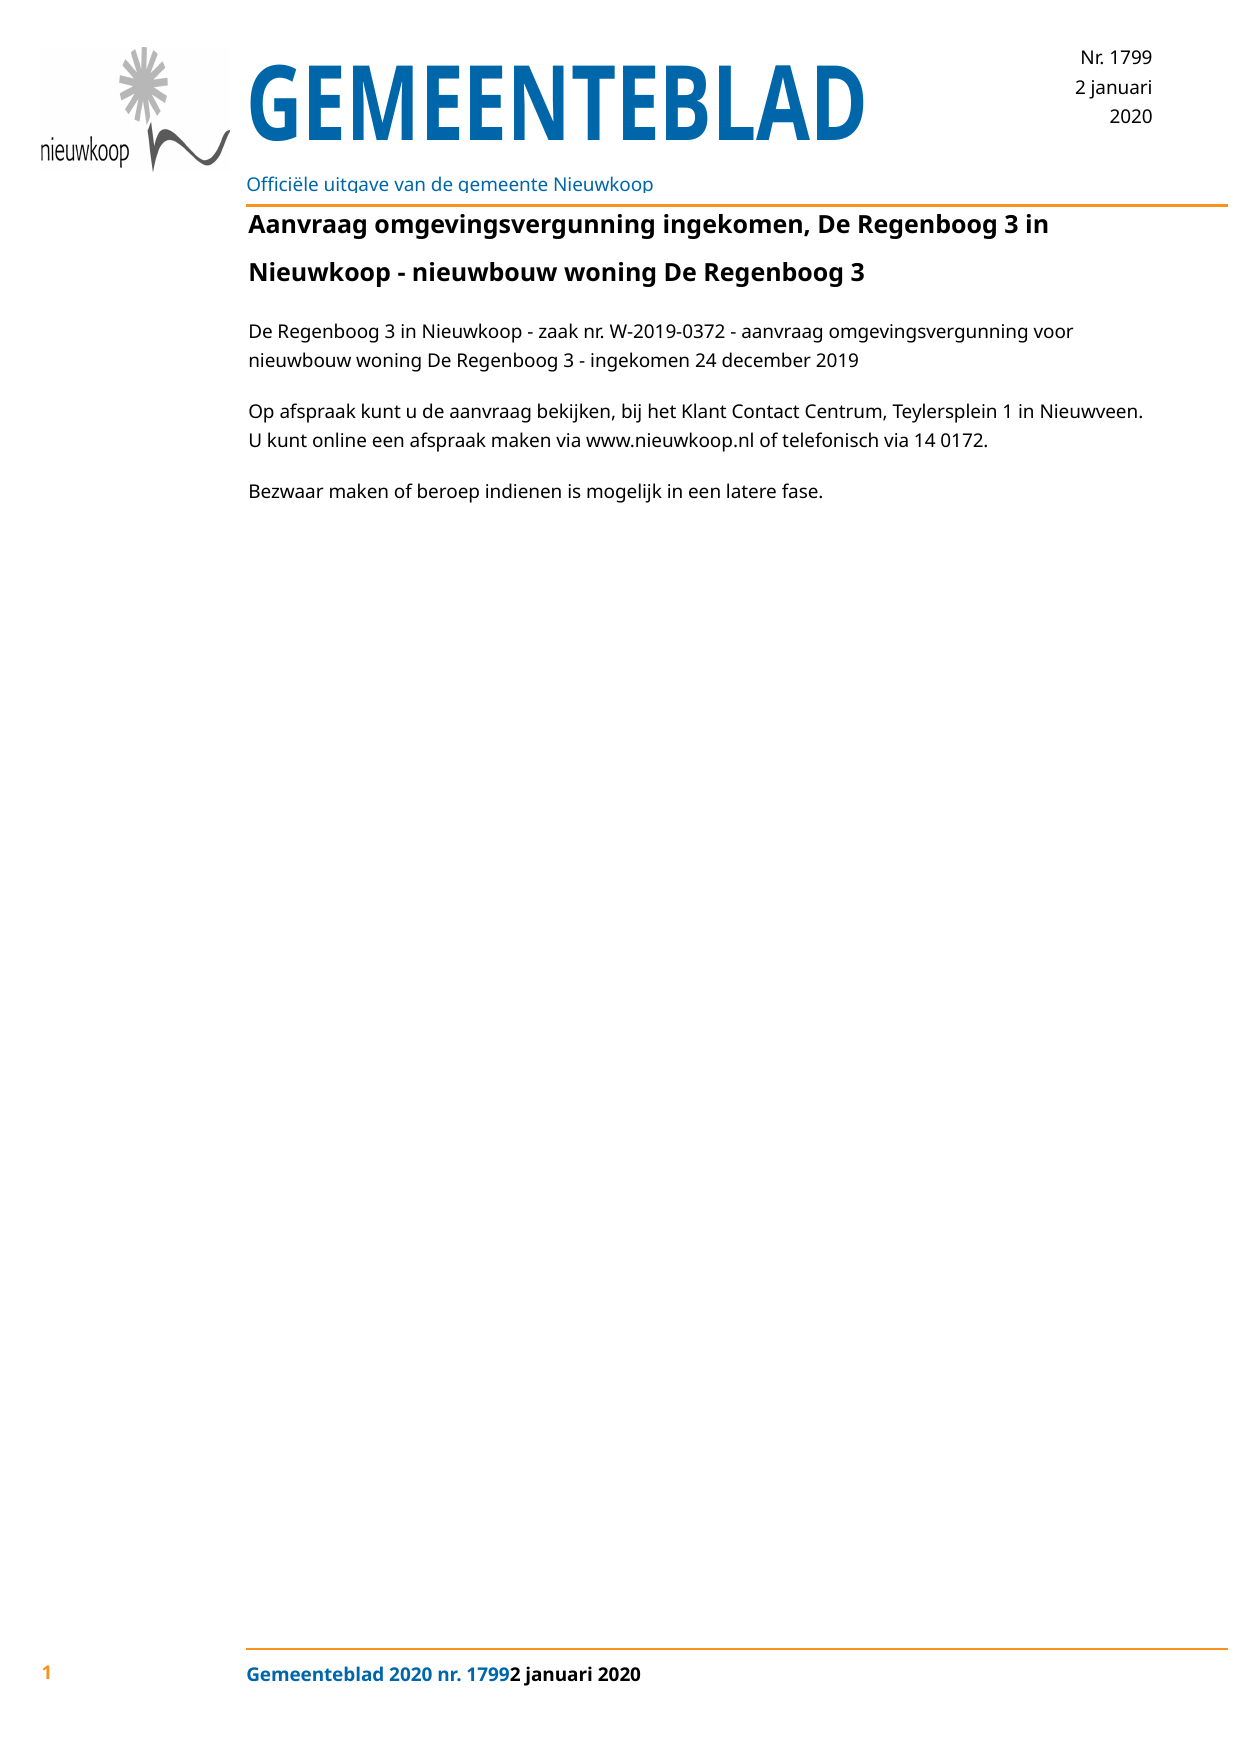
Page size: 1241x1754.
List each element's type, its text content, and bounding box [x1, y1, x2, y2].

picture [41, 47, 231, 172]
text Bezwaar maken of beroep indienen is mogelijk in een latere fase. [248, 478, 1152, 504]
text Aanvraag omgevingsvergunning ingekomen, De Regenboog 3 in Nieuwkoop - nieuwbouw woning De Regenboog 3 [248, 207, 1152, 288]
text Op afspraak kunt u de aanvraag bekijken, bij het Klant Contact Centrum, Teylersplein 1 in Nieuwveen. U kunt online een afspraak maken via www.nieuwkoop.nl of telefonisch via 14 0172. [248, 398, 1152, 453]
text De Regenboog 3 in Nieuwkoop - zaak nr. W-2019-0372 - aanvraag omgevingsvergunning voor nieuwbouw woning De Regenboog 3 - ingekomen 24 december 2019 [248, 318, 1152, 373]
